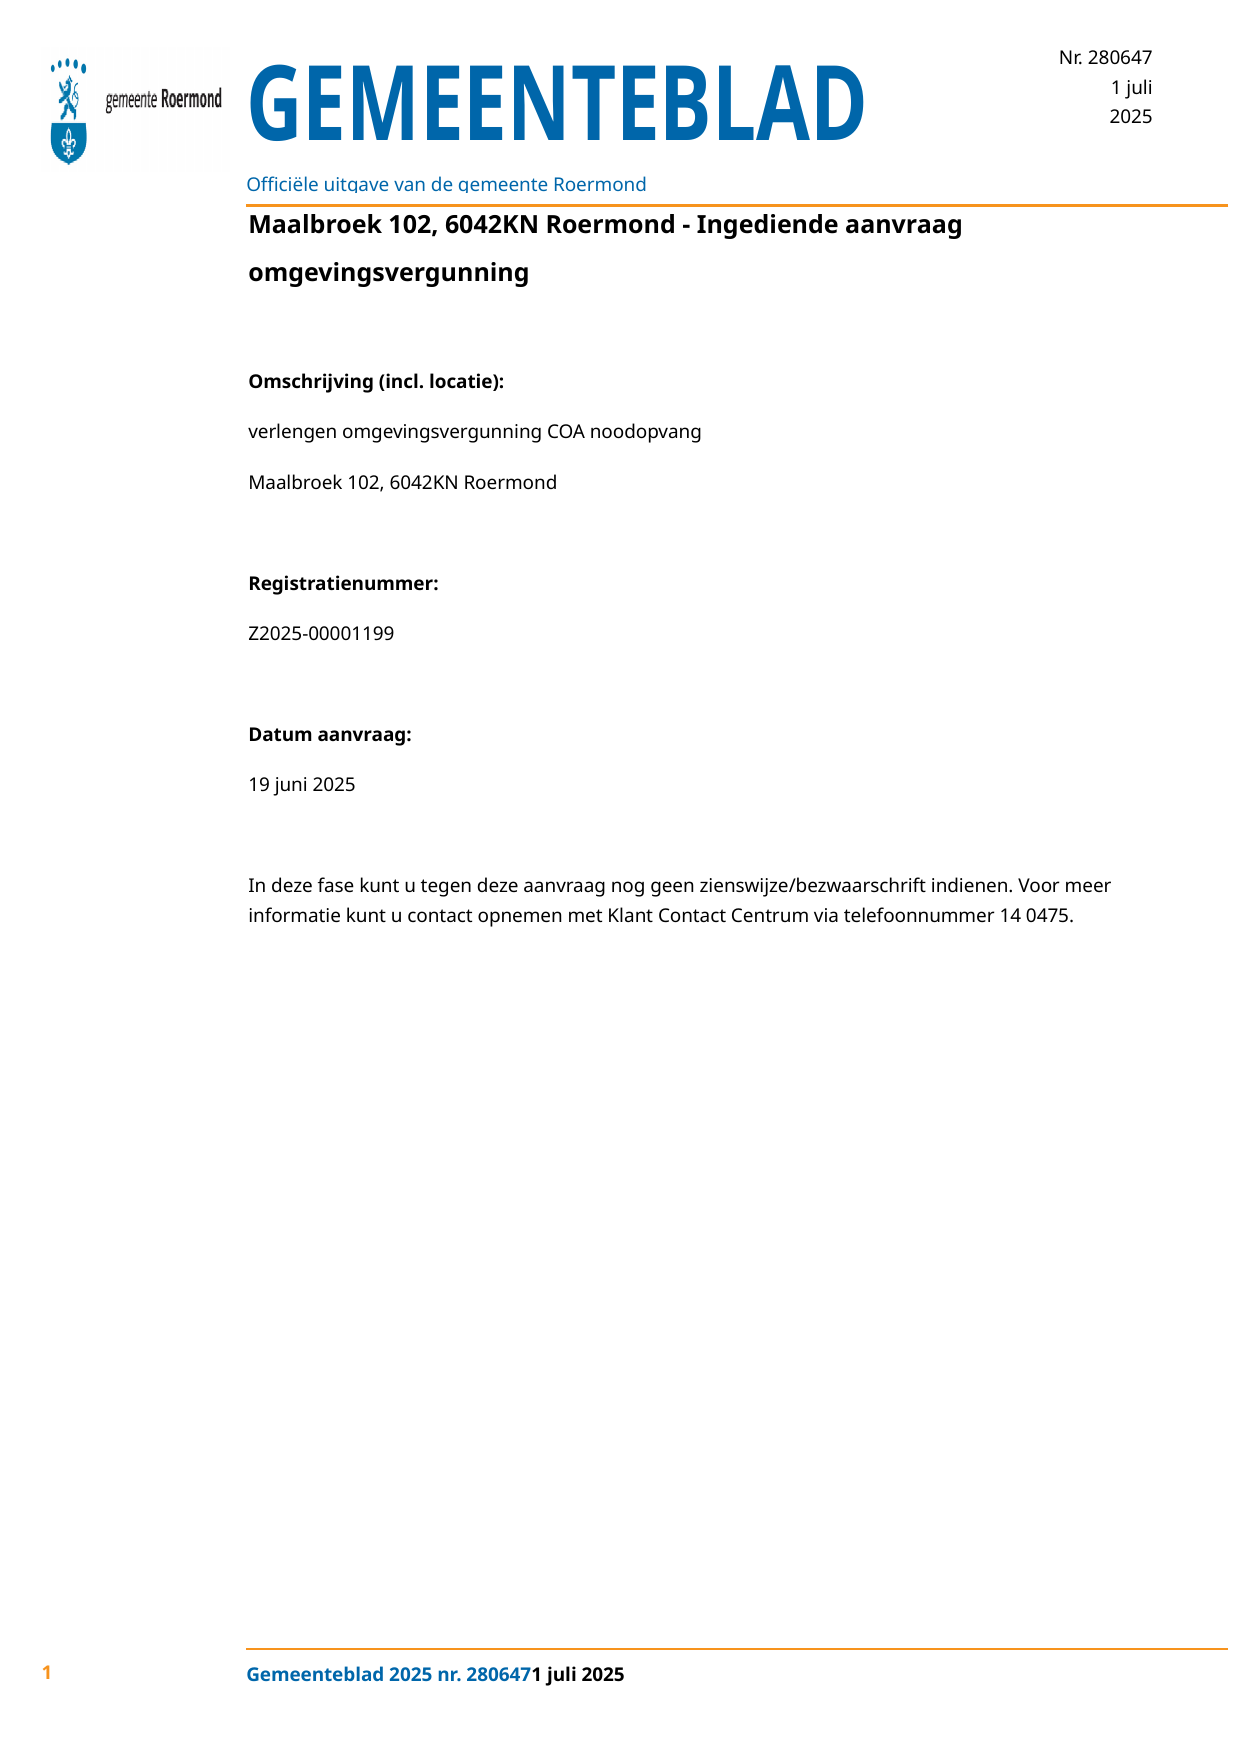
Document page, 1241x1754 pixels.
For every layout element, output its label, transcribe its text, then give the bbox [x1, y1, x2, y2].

text Maalbroek 102, 6042KN Roermond [248, 469, 1152, 495]
picture [41, 47, 231, 172]
text Maalbroek 102, 6042KN Roermond - Ingediende aanvraag omgevingsvergunning [248, 207, 1152, 288]
text Datum aanvraag: [248, 721, 1152, 747]
text In deze fase kunt u tegen deze aanvraag nog geen zienswijze/bezwaarschrift indienen. Voor meer informatie kunt u contact opnemen met Klant Contact Centrum via telefoonnummer 14 0475. [248, 872, 1152, 928]
text Z2025-00001199 [248, 620, 1152, 646]
text Registratienummer: [248, 570, 1152, 596]
text Omschrijving (incl. locatie): [248, 368, 1152, 394]
text 19 juni 2025 [248, 772, 1152, 797]
text verlengen omgevingsvergunning COA noodopvang [248, 419, 1152, 444]
